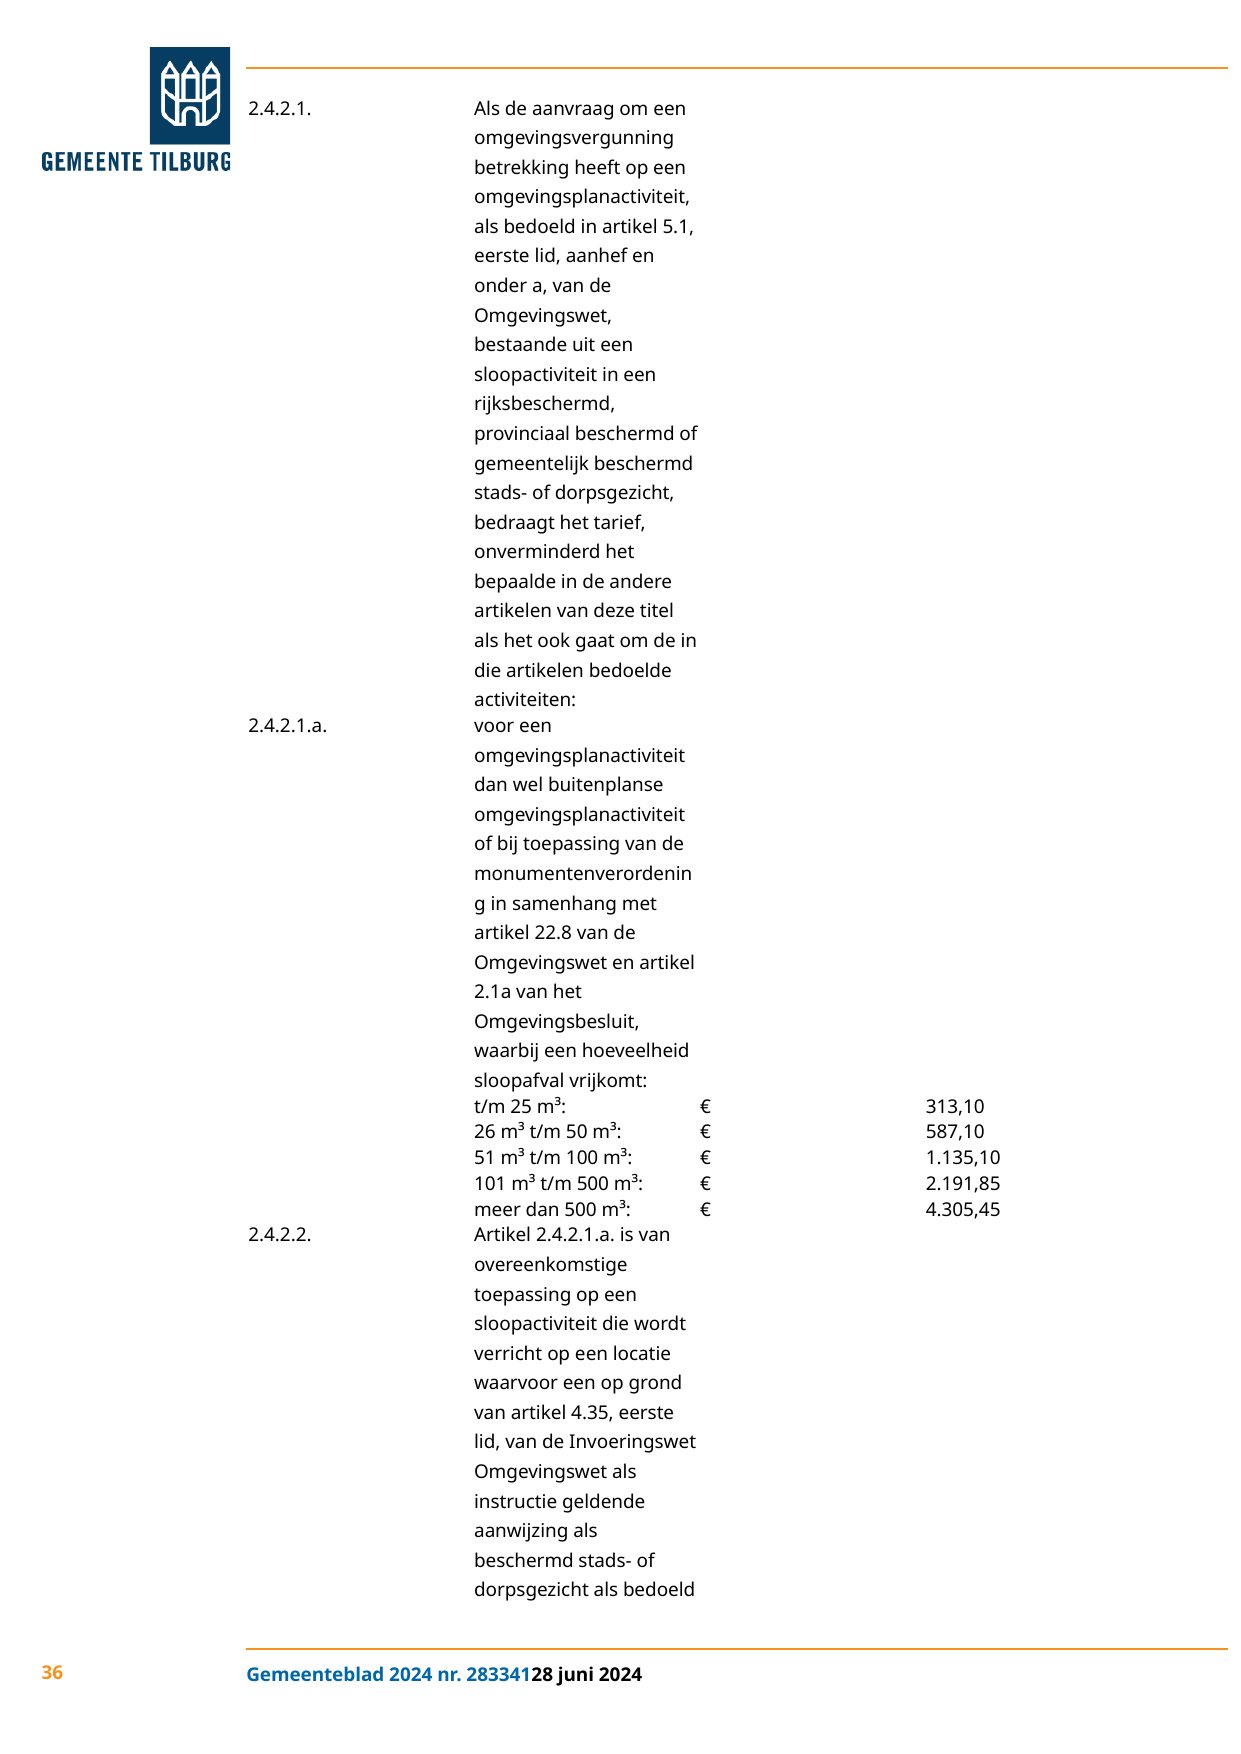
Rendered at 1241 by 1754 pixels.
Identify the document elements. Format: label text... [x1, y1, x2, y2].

table_cell Als de aanvraag om een omgevingsvergunning betrekking heeft op een omgevingsplanactiviteit, als bedoeld in artikel 5.1, eerste lid, aanhef en onder a, van de Omgevingswet, bestaande uit een sloopactiviteit in een rijksbeschermd, provinciaal beschermd of gemeentelijk beschermd stads- of dorpsgezicht, bedraagt het tarief, onverminderd het bepaalde in de andere artikelen van deze titel als het ook gaat om de in die artikelen bedoelde activiteiten: [474, 95, 700, 712]
table_cell t/m 25 m³: [474, 1093, 700, 1119]
table_cell [926, 712, 1152, 1093]
table_cell 101 m³ t/m 500 m³: [474, 1170, 700, 1196]
table_cell 51 m³ t/m 100 m³: [474, 1144, 700, 1170]
table_cell [248, 1196, 474, 1222]
table_cell € [700, 1170, 926, 1196]
table_cell 4.305,45 [926, 1196, 1152, 1222]
table_cell meer dan 500 m³: [474, 1196, 700, 1222]
table_cell € [700, 1144, 926, 1170]
table_cell [248, 1170, 474, 1196]
table_cell [248, 1093, 474, 1119]
table_cell 2.191,85 [926, 1170, 1152, 1196]
table_cell [926, 95, 1152, 712]
table_cell 26 m³ t/m 50 m³: [474, 1119, 700, 1144]
table_cell [700, 95, 926, 712]
picture [41, 47, 231, 172]
table_cell € [700, 1119, 926, 1144]
table_cell 587,10 [926, 1119, 1152, 1144]
table_cell € [700, 1093, 926, 1119]
table_cell [926, 1222, 1152, 1602]
table_cell voor een omgevingsplanactiviteit dan wel buitenplanse omgevingsplanactiviteit of bij toepassing van de monumentenverordening in samenhang met artikel 22.8 van de Omgevingswet en artikel 2.1a van het Omgevingsbesluit, waarbij een hoeveelheid sloopafval vrijkomt: [474, 712, 700, 1093]
table_cell Artikel 2.4.2.1.a. is van overeenkomstige toepassing op een sloopactiviteit die wordt verricht op een locatie waarvoor een op grond van artikel 4.35, eerste lid, van de Invoeringswet Omgevingswet als instructie geldende aanwijzing als beschermd stads- of dorpsgezicht als bedoeld [474, 1222, 700, 1602]
table_cell [700, 712, 926, 1093]
table_cell 2.4.2.1.a. [248, 712, 474, 1093]
table_cell [700, 1222, 926, 1602]
table_cell 1.135,10 [926, 1144, 1152, 1170]
table_cell [248, 1144, 474, 1170]
table_cell 2.4.2.2. [248, 1222, 474, 1602]
table_cell 313,10 [926, 1093, 1152, 1119]
table_cell [248, 1119, 474, 1144]
table_cell 2.4.2.1. [248, 95, 474, 712]
table_cell € [700, 1196, 926, 1222]
